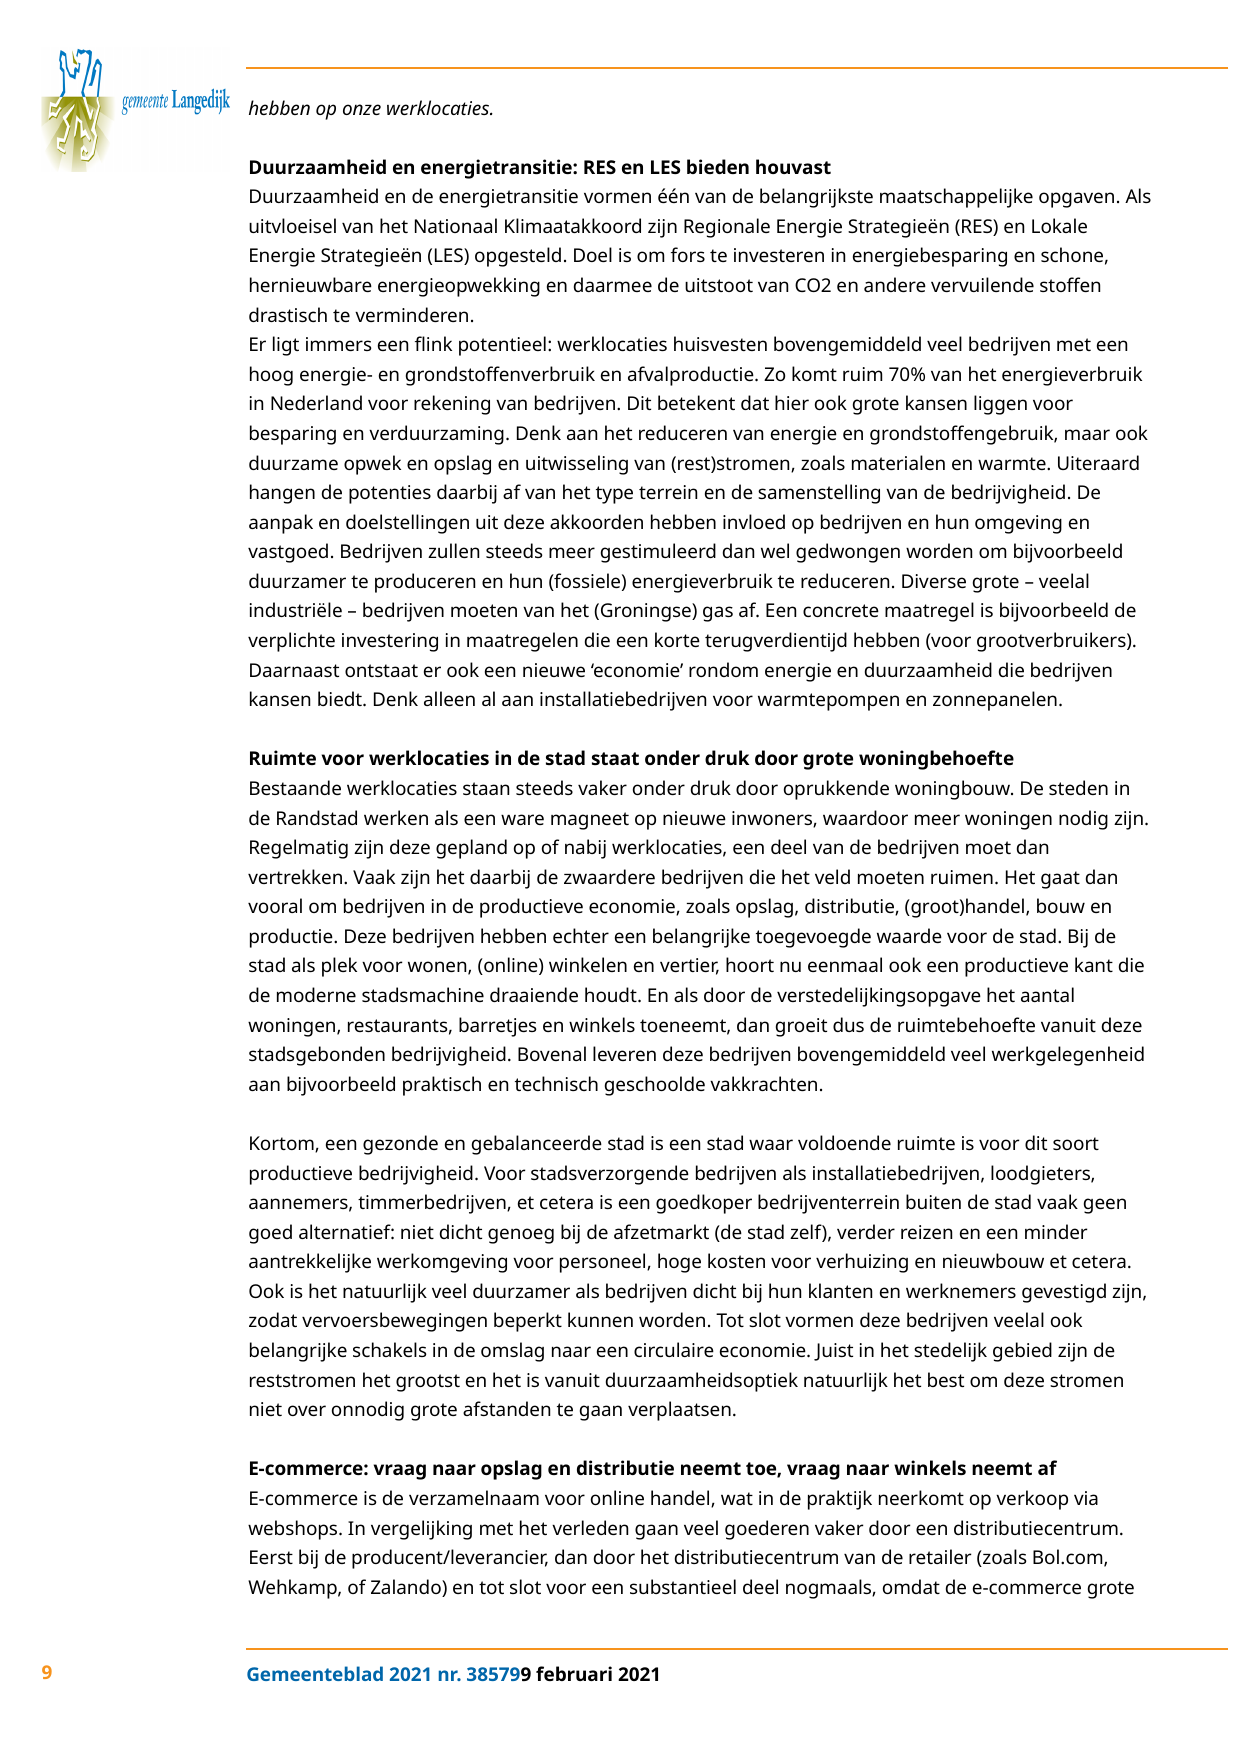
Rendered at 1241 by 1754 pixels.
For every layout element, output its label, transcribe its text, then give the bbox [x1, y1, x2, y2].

picture [41, 47, 231, 172]
text Duurzaamheid en de energietransitie vormen één van de belangrijkste maatschappelijke opgaven. Als uitvloeisel van het Nationaal Klimaatakkoord zijn Regionale Energie Strategieën (RES) en Lokale Energie Strategieën (LES) opgesteld. Doel is om fors te investeren in energiebesparing en schone, hernieuwbare energieopwekking en daarmee de uitstoot van CO2 en andere vervuilende stoffen drastisch te verminderen. [248, 183, 1152, 328]
text Kortom, een gezonde en gebalanceerde stad is een stad waar voldoende ruimte is voor dit soort productieve bedrijvigheid. Voor stadsverzorgende bedrijven als installatiebedrijven, loodgieters, aannemers, timmerbedrijven, et cetera is een goedkoper bedrijventerrein buiten de stad vaak geen goed alternatief: niet dicht genoeg bij de afzetmarkt (de stad zelf), verder reizen en een minder aantrekkelijke werkomgeving voor personeel, hoge kosten voor verhuizing en nieuwbouw et cetera. Ook is het natuurlijk veel duurzamer als bedrijven dicht bij hun klanten en werknemers gevestigd zijn, zodat vervoersbewegingen beperkt kunnen worden. Tot slot vormen deze bedrijven veelal ook belangrijke schakels in de omslag naar een circulaire economie. Juist in het stedelijk gebied zijn de reststromen het grootst en het is vanuit duurzaamheidsoptiek natuurlijk het best om deze stromen niet over onnodig grote afstanden te gaan verplaatsen. [248, 1130, 1152, 1422]
text hebben op onze werklocaties. [248, 95, 1152, 121]
text E-commerce: vraag naar opslag en distributie neemt toe, vraag naar winkels neemt af [248, 1456, 1152, 1481]
text E-commerce is de verzamelnaam voor online handel, wat in de praktijk neerkomt op verkoop via webshops. In vergelijking met het verleden gaan veel goederen vaker door een distributiecentrum. Eerst bij de producent/leverancier, dan door het distributiecentrum van de retailer (zoals Bol.com, Wehkamp, of Zalando) en tot slot voor een substantieel deel nogmaals, omdat de e-commerce grote [248, 1485, 1152, 1600]
text Er ligt immers een flink potentieel: werklocaties huisvesten bovengemiddeld veel bedrijven met een hoog energie- en grondstoffenverbruik en afvalproductie. Zo komt ruim 70% van het energieverbruik in Nederland voor rekening van bedrijven. Dit betekent dat hier ook grote kansen liggen voor besparing en verduurzaming. Denk aan het reduceren van energie en grondstoffengebruik, maar ook duurzame opwek en opslag en uitwisseling van (rest)stromen, zoals materialen en warmte. Uiteraard hangen de potenties daarbij af van het type terrein en de samenstelling van de bedrijvigheid. De aanpak en doelstellingen uit deze akkoorden hebben invloed op bedrijven en hun omgeving en vastgoed. Bedrijven zullen steeds meer gestimuleerd dan wel gedwongen worden om bijvoorbeeld duurzamer te produceren en hun (fossiele) energieverbruik te reduceren. Diverse grote – veelal industriële – bedrijven moeten van het (Groningse) gas af. Een concrete maatregel is bijvoorbeeld de verplichte investering in maatregelen die een korte terugverdientijd hebben (voor grootverbruikers). Daarnaast ontstaat er ook een nieuwe ‘economie’ rondom energie en duurzaamheid die bedrijven kansen biedt. Denk alleen al aan installatiebedrijven voor warmtepompen en zonnepanelen. [248, 331, 1152, 712]
text Duurzaamheid en energietransitie: RES en LES bieden houvast [248, 154, 1152, 180]
text Ruimte voor werklocaties in de stad staat onder druk door grote woningbehoefte [248, 746, 1152, 771]
text Bestaande werklocaties staan steeds vaker onder druk door oprukkende woningbouw. De steden in de Randstad werken als een ware magneet op nieuwe inwoners, waardoor meer woningen nodig zijn. Regelmatig zijn deze gepland op of nabij werklocaties, een deel van de bedrijven moet dan vertrekken. Vaak zijn het daarbij de zwaardere bedrijven die het veld moeten ruimen. Het gaat dan vooral om bedrijven in de productieve economie, zoals opslag, distributie, (groot)handel, bouw en productie. Deze bedrijven hebben echter een belangrijke toegevoegde waarde voor de stad. Bij de stad als plek voor wonen, (online) winkelen en vertier, hoort nu eenmaal ook een productieve kant die de moderne stadsmachine draaiende houdt. En als door de verstedelijkingsopgave het aantal woningen, restaurants, barretjes en winkels toeneemt, dan groeit dus de ruimtebehoefte vanuit deze stadsgebonden bedrijvigheid. Bovenal leveren deze bedrijven bovengemiddeld veel werkgelegenheid aan bijvoorbeeld praktisch en technisch geschoolde vakkrachten. [248, 775, 1152, 1097]
